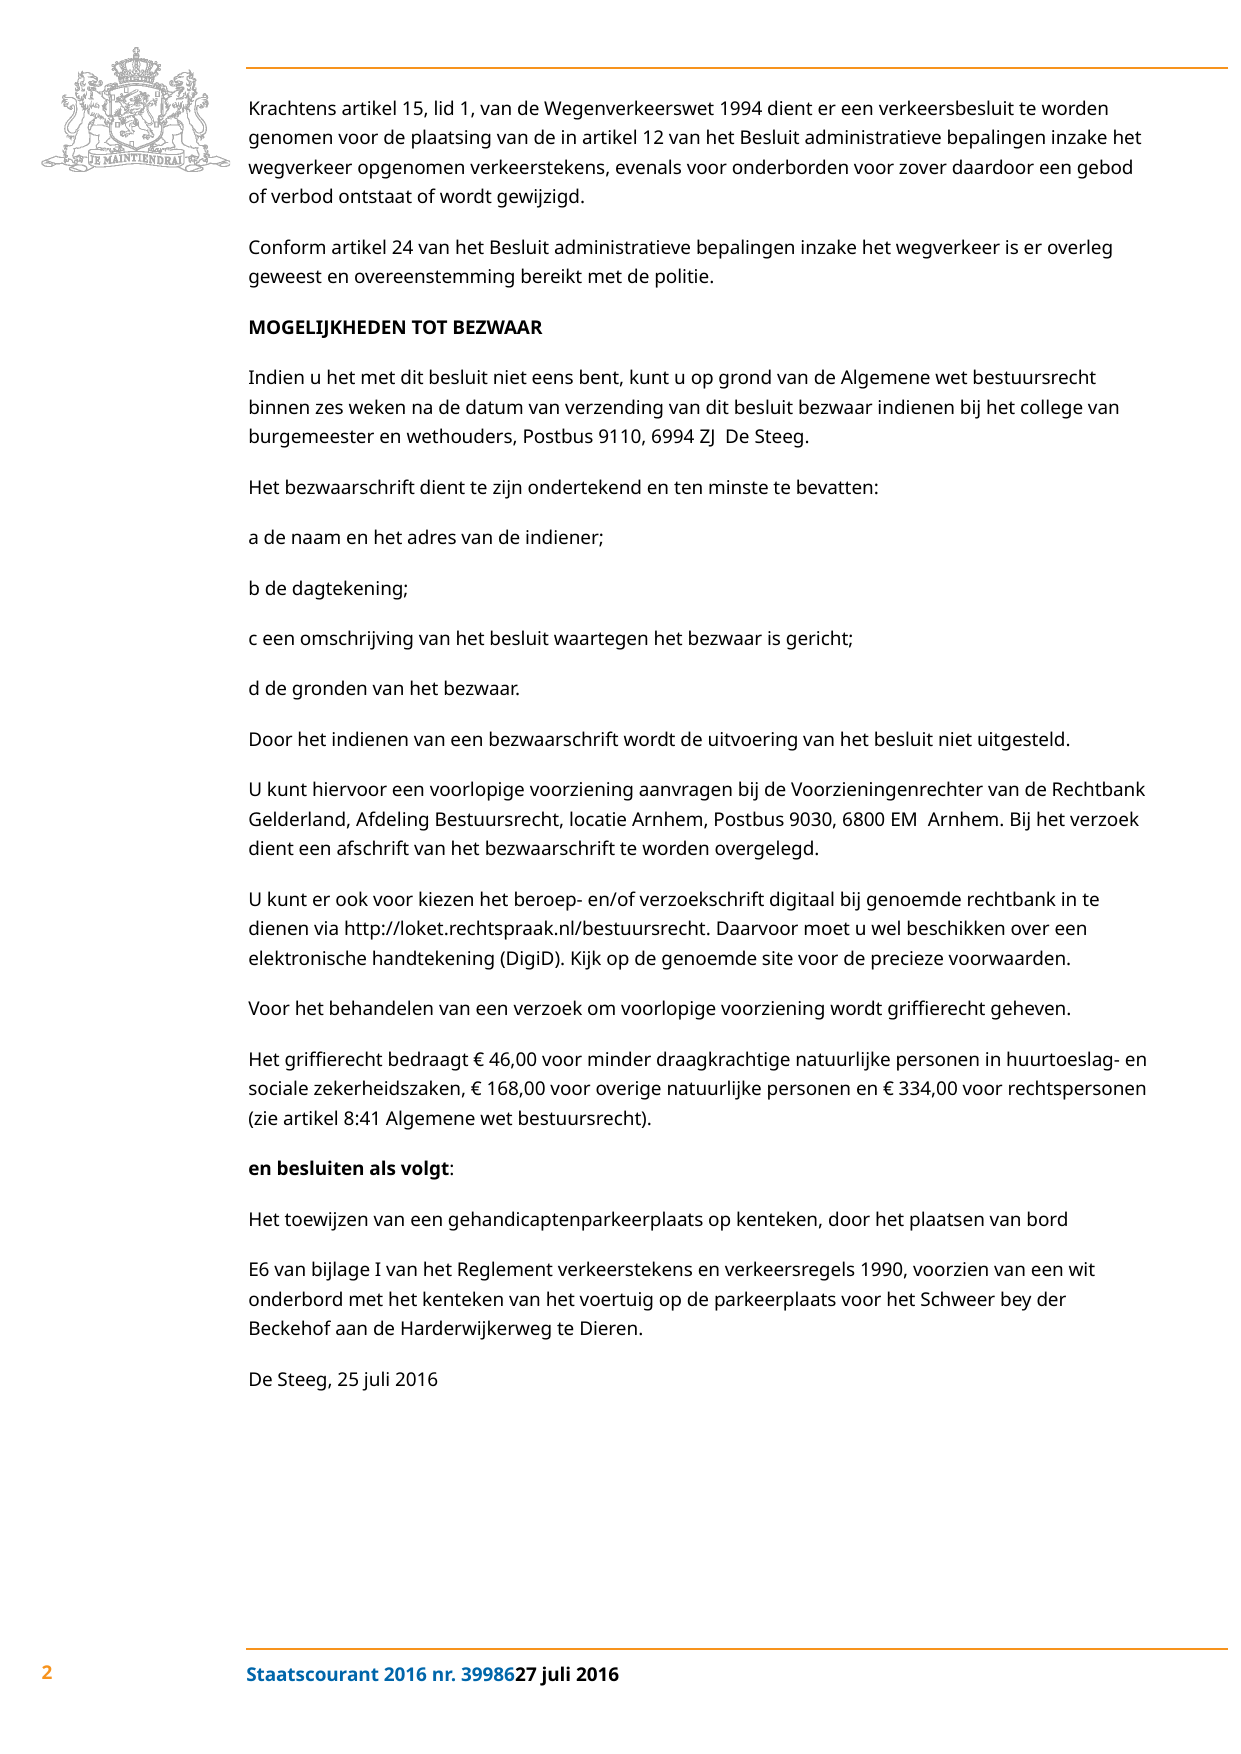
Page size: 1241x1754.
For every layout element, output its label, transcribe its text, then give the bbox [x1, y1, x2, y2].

text b de dagtekening; [248, 575, 1152, 601]
text Het bezwaarschrift dient te zijn ondertekend en ten minste te bevatten: [248, 474, 1152, 500]
text Conform artikel 24 van het Besluit administratieve bepalingen inzake het wegverkeer is er overleg geweest en overeenstemming bereikt met de politie. [248, 234, 1152, 289]
text Voor het behandelen van een verzoek om voorlopige voorziening wordt griffierecht geheven. [248, 996, 1152, 1021]
text c een omschrijving van het besluit waartegen het bezwaar is gericht; [248, 625, 1152, 651]
text MOGELIJKHEDEN TOT BEZWAAR [248, 314, 1152, 340]
text U kunt hiervoor een voorlopige voorziening aanvragen bij de Voorzieningenrechter van de Rechtbank Gelderland, Afdeling Bestuursrecht, locatie Arnhem, Postbus 9030, 6800 EM Arnhem. Bij het verzoek dient een afschrift van het bezwaarschrift te worden overgelegd. [248, 776, 1152, 861]
text Indien u het met dit besluit niet eens bent, kunt u op grond van de Algemene wet bestuursrecht binnen zes weken na de datum van verzending van dit besluit bezwaar indienen bij het college van burgemeester en wethouders, Postbus 9110, 6994 ZJ De Steeg. [248, 364, 1152, 449]
text en besluiten als volgt: [248, 1156, 1152, 1181]
text a de naam en het adres van de indiener; [248, 524, 1152, 550]
text Het griffierecht bedraagt € 46,00 voor minder draagkrachtige natuurlijke personen in huurtoeslag- en sociale zekerheidszaken, € 168,00 voor overige natuurlijke personen en € 334,00 voor rechtspersonen (zie artikel 8:41 Algemene wet bestuursrecht). [248, 1046, 1152, 1131]
text De Steeg, 25 juli 2016 [248, 1366, 1152, 1392]
text d de gronden van het bezwaar. [248, 676, 1152, 701]
text E6 van bijlage I van het Reglement verkeerstekens en verkeersregels 1990, voorzien van een wit onderbord met het kenteken van het voertuig op de parkeerplaats voor het Schweer bey der Beckehof aan de Harderwijkerweg te Dieren. [248, 1256, 1152, 1341]
text U kunt er ook voor kiezen het beroep- en/of verzoekschrift digitaal bij genoemde rechtbank in te dienen via http://loket.rechtspraak.nl/bestuursrecht. Daarvoor moet u wel beschikken over een elektronische handtekening (DigiD). Kijk op de genoemde site voor de precieze voorwaarden. [248, 886, 1152, 971]
text Krachtens artikel 15, lid 1, van de Wegenverkeerswet 1994 dient er een verkeersbesluit te worden genomen voor de plaatsing van de in artikel 12 van het Besluit administratieve bepalingen inzake het wegverkeer opgenomen verkeerstekens, evenals voor onderborden voor zover daardoor een gebod of verbod ontstaat of wordt gewijzigd. [248, 95, 1152, 209]
picture [41, 47, 231, 172]
text Door het indienen van een bezwaarschrift wordt de uitvoering van het besluit niet uitgesteld. [248, 726, 1152, 752]
text Het toewijzen van een gehandicaptenparkeerplaats op kenteken, door het plaatsen van bord [248, 1206, 1152, 1232]
